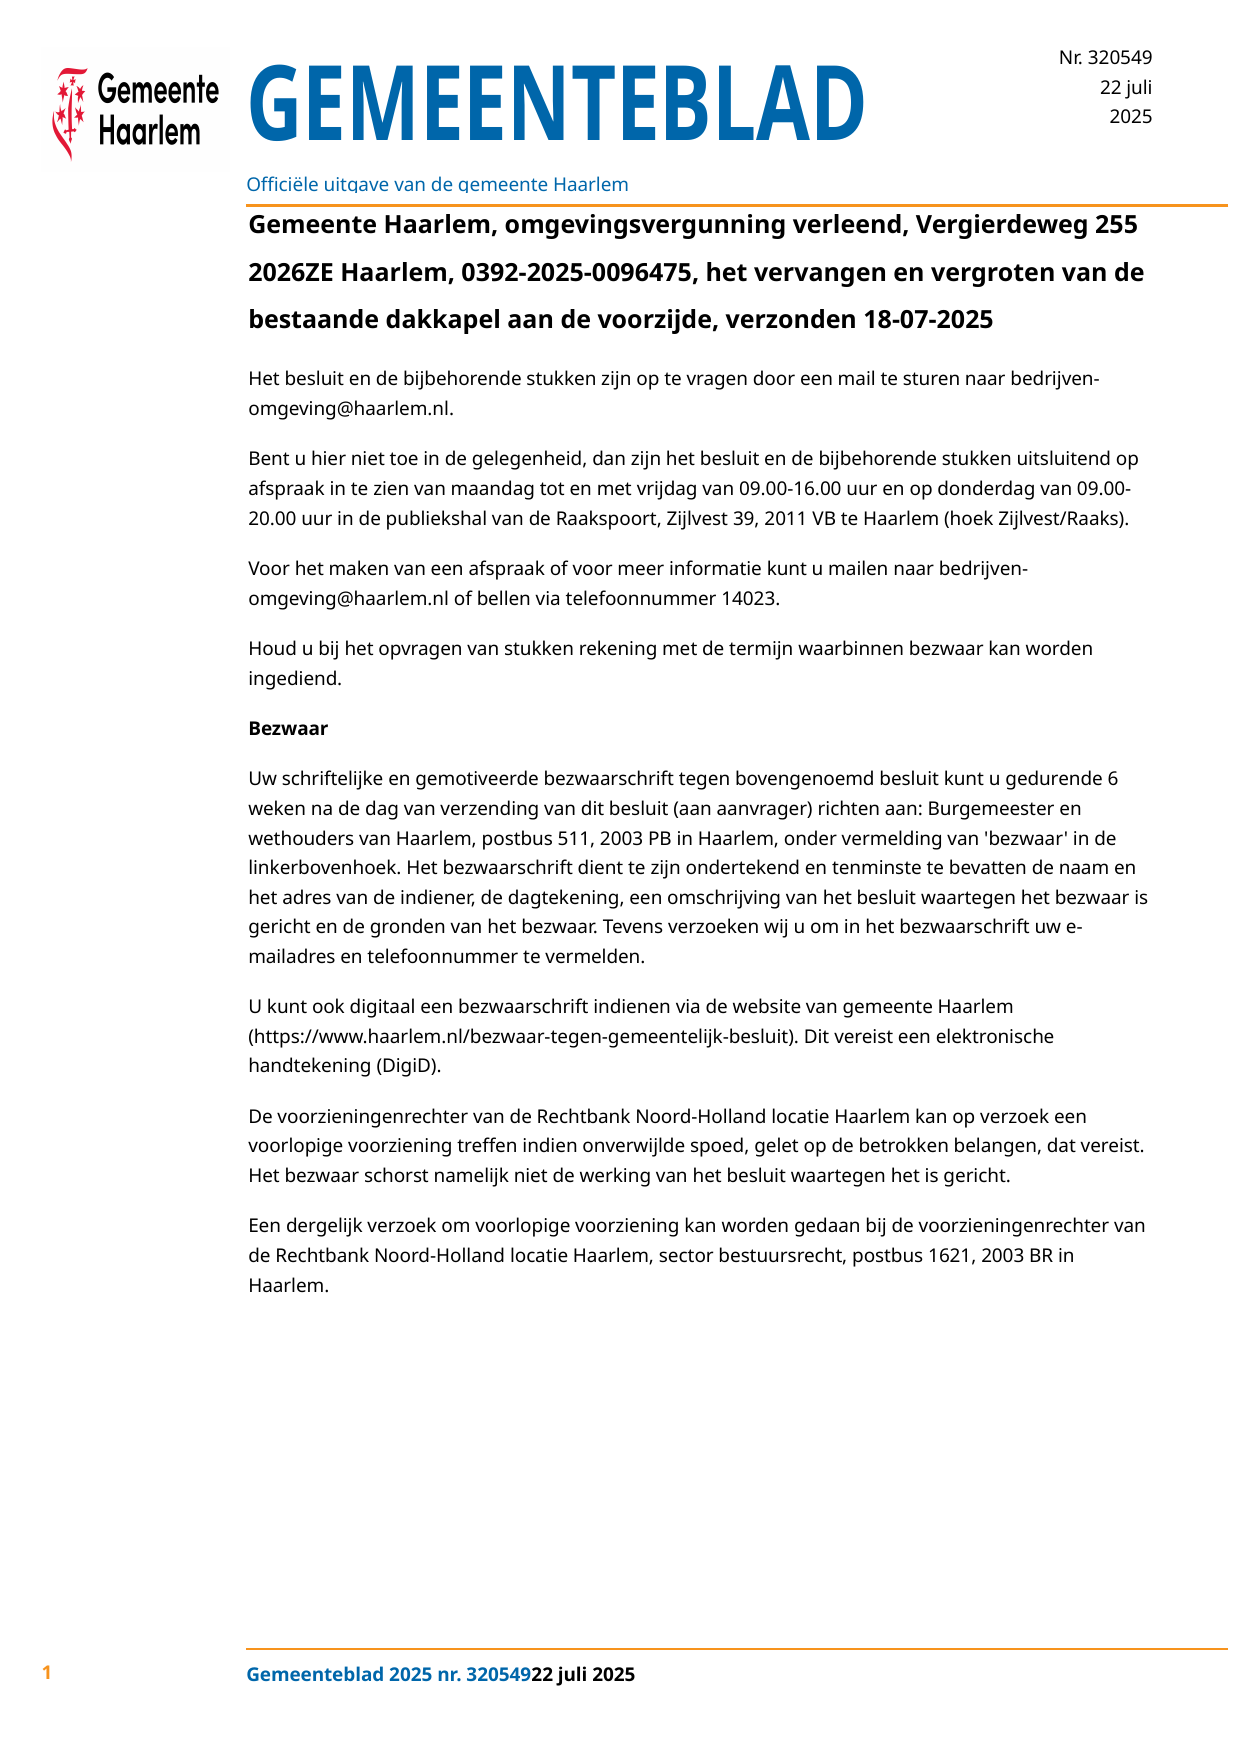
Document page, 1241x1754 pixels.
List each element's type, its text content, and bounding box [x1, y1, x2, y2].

text Uw schriftelijke en gemotiveerde bezwaarschrift tegen bovengenoemd besluit kunt u gedurende 6 weken na de dag van verzending van dit besluit (aan aanvrager) richten aan: Burgemeester en wethouders van Haarlem, postbus 511, 2003 PB in Haarlem, onder vermelding van 'bezwaar' in de linkerbovenhoek. Het bezwaarschrift dient te zijn ondertekend en tenminste te bevatten de naam en het adres van de indiener, de dagtekening, een omschrijving van het besluit waartegen het bezwaar is gericht en de gronden van het bezwaar. Tevens verzoeken wij u om in het bezwaarschrift uw e-mailadres en telefoonnummer te vermelden. [248, 766, 1152, 969]
text Bent u hier niet toe in de gelegenheid, dan zijn het besluit en de bijbehorende stukken uitsluitend op afspraak in te zien van maandag tot en met vrijdag van 09.00-16.00 uur en op donderdag van 09.00-20.00 uur in de publiekshal van de Raakspoort, Zijlvest 39, 2011 VB te Haarlem (hoek Zijlvest/Raaks). [248, 446, 1152, 530]
text Voor het maken van een afspraak of voor meer informatie kunt u mailen naar bedrijven-omgeving@haarlem.nl of bellen via telefoonnummer 14023. [248, 555, 1152, 610]
text Het besluit en de bijbehorende stukken zijn op te vragen door een mail te sturen naar bedrijven-omgeving@haarlem.nl. [248, 366, 1152, 421]
text Houd u bij het opvragen van stukken rekening met de termijn waarbinnen bezwaar kan worden ingediend. [248, 635, 1152, 690]
text De voorzieningenrechter van de Rechtbank Noord-Holland locatie Haarlem kan op verzoek een voorlopige voorziening treffen indien onverwijlde spoed, gelet op de betrokken belangen, dat vereist. Het bezwaar schorst namelijk niet de werking van het besluit waartegen het is gericht. [248, 1103, 1152, 1188]
text Bezwaar [248, 715, 1152, 741]
text Gemeente Haarlem, omgevingsvergunning verleend, Vergierdeweg 255 2026ZE Haarlem, 0392-2025-0096475, het vervangen en vergroten van de bestaande dakkapel aan de voorzijde, verzonden 18-07-2025 [248, 207, 1152, 336]
picture [41, 47, 231, 172]
text Een dergelijk verzoek om voorlopige voorziening kan worden gedaan bij de voorzieningenrechter van de Rechtbank Noord-Holland locatie Haarlem, sector bestuursrecht, postbus 1621, 2003 BR in Haarlem. [248, 1213, 1152, 1297]
text U kunt ook digitaal een bezwaarschrift indienen via de website van gemeente Haarlem (https://www.haarlem.nl/bezwaar-tegen-gemeentelijk-besluit). Dit vereist een elektronische handtekening (DigiD). [248, 993, 1152, 1078]
